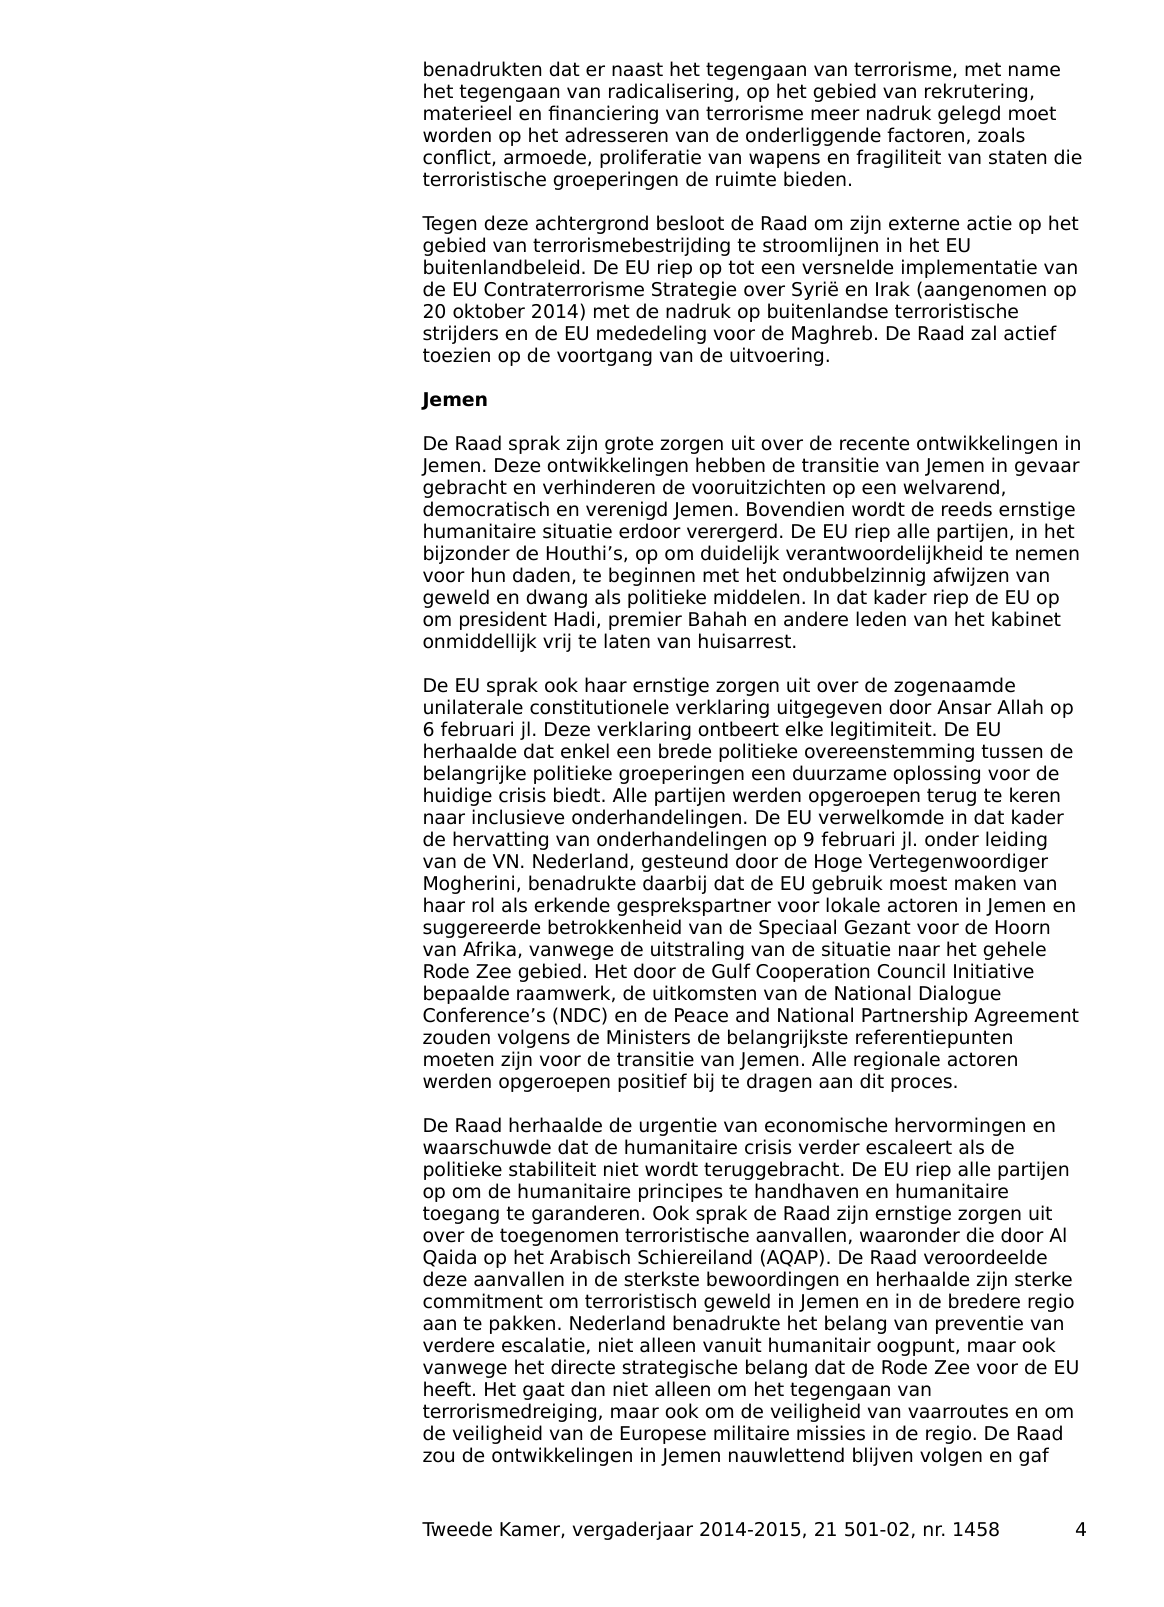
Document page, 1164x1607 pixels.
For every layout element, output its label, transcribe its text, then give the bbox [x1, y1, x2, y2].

text De Raad sprak zijn grote zorgen uit over de recente ontwikkelingen in Jemen. Deze ontwikkelingen hebben de transitie van Jemen in gevaar gebracht en verhinderen de vooruitzichten op een welvarend, democratisch en verenigd Jemen. Bovendien wordt de reeds ernstige humanitaire situatie erdoor verergerd. De EU riep alle partijen, in het bijzonder de Houthi’s, op om duidelijk verantwoordelijkheid te nemen voor hun daden, te beginnen met het ondubbelzinnig afwijzen van geweld en dwang als politieke middelen. In dat kader riep de EU op om president Hadi, premier Bahah en andere leden van het kabinet onmiddellijk vrij te laten van huisarrest. [422, 433, 1087, 653]
text De Raad herhaalde de urgentie van economische hervormingen en waarschuwde dat de humanitaire crisis verder escaleert als de politieke stabiliteit niet wordt teruggebracht. De EU riep alle partijen op om de humanitaire principes te handhaven en humanitaire toegang te garanderen. Ook sprak de Raad zijn ernstige zorgen uit over de toegenomen terroristische aanvallen, waaronder die door Al Qaida op het Arabisch Schiereiland (AQAP). De Raad veroordeelde deze aanvallen in de sterkste bewoordingen en herhaalde zijn sterke commitment om terroristisch geweld in Jemen en in de bredere regio aan te pakken. Nederland benadrukte het belang van preventie van verdere escalatie, niet alleen vanuit humanitair oogpunt, maar ook vanwege het directe strategische belang dat de Rode Zee voor de EU heeft. Het gaat dan niet alleen om het tegengaan van terrorismedreiging, maar ook om de veiligheid van vaarroutes en om de veiligheid van de Europese militaire missies in de regio. De Raad zou de ontwikkelingen in Jemen nauwlettend blijven volgen en gaf [422, 1115, 1087, 1467]
subtitle Jemen [422, 389, 1087, 411]
text De EU sprak ook haar ernstige zorgen uit over de zogenaamde unilaterale constitutionele verklaring uitgegeven door Ansar Allah op 6 februari jl. Deze verklaring ontbeert elke legitimiteit. De EU herhaalde dat enkel een brede politieke overeenstemming tussen de belangrijke politieke groeperingen een duurzame oplossing voor de huidige crisis biedt. Alle partijen werden opgeroepen terug te keren naar inclusieve onderhandelingen. De EU verwelkomde in dat kader de hervatting van onderhandelingen op 9 februari jl. onder leiding van de VN. Nederland, gesteund door de Hoge Vertegenwoordiger Mogherini, benadrukte daarbij dat de EU gebruik moest maken van haar rol als erkende gesprekspartner voor lokale actoren in Jemen en suggereerde betrokkenheid van de Speciaal Gezant voor de Hoorn van Afrika, vanwege de uitstraling van de situatie naar het gehele Rode Zee gebied. Het door de Gulf Cooperation Council Initiative bepaalde raamwerk, de uitkomsten van de National Dialogue Conference’s (NDC) en de Peace and National Partnership Agreement zouden volgens de Ministers de belangrijkste referentiepunten moeten zijn voor de transitie van Jemen. Alle regionale actoren werden opgeroepen positief bij te dragen aan dit proces. [422, 675, 1087, 1093]
text Tegen deze achtergrond besloot de Raad om zijn externe actie op het gebied van terrorismebestrijding te stroomlijnen in het EU buitenlandbeleid. De EU riep op tot een versnelde implementatie van de EU Contraterrorisme Strategie over Syrië en Irak (aangenomen op 20 oktober 2014) met de nadruk op buitenlandse terroristische strijders en de EU mededeling voor de Maghreb. De Raad zal actief toezien op de voortgang van de uitvoering. [422, 213, 1087, 367]
text benadrukten dat er naast het tegengaan van terrorisme, met name het tegengaan van radicalisering, op het gebied van rekrutering, materieel en financiering van terrorisme meer nadruk gelegd moet worden op het adresseren van de onderliggende factoren, zoals conflict, armoede, proliferatie van wapens en fragiliteit van staten die terroristische groeperingen de ruimte bieden. [422, 59, 1087, 191]
